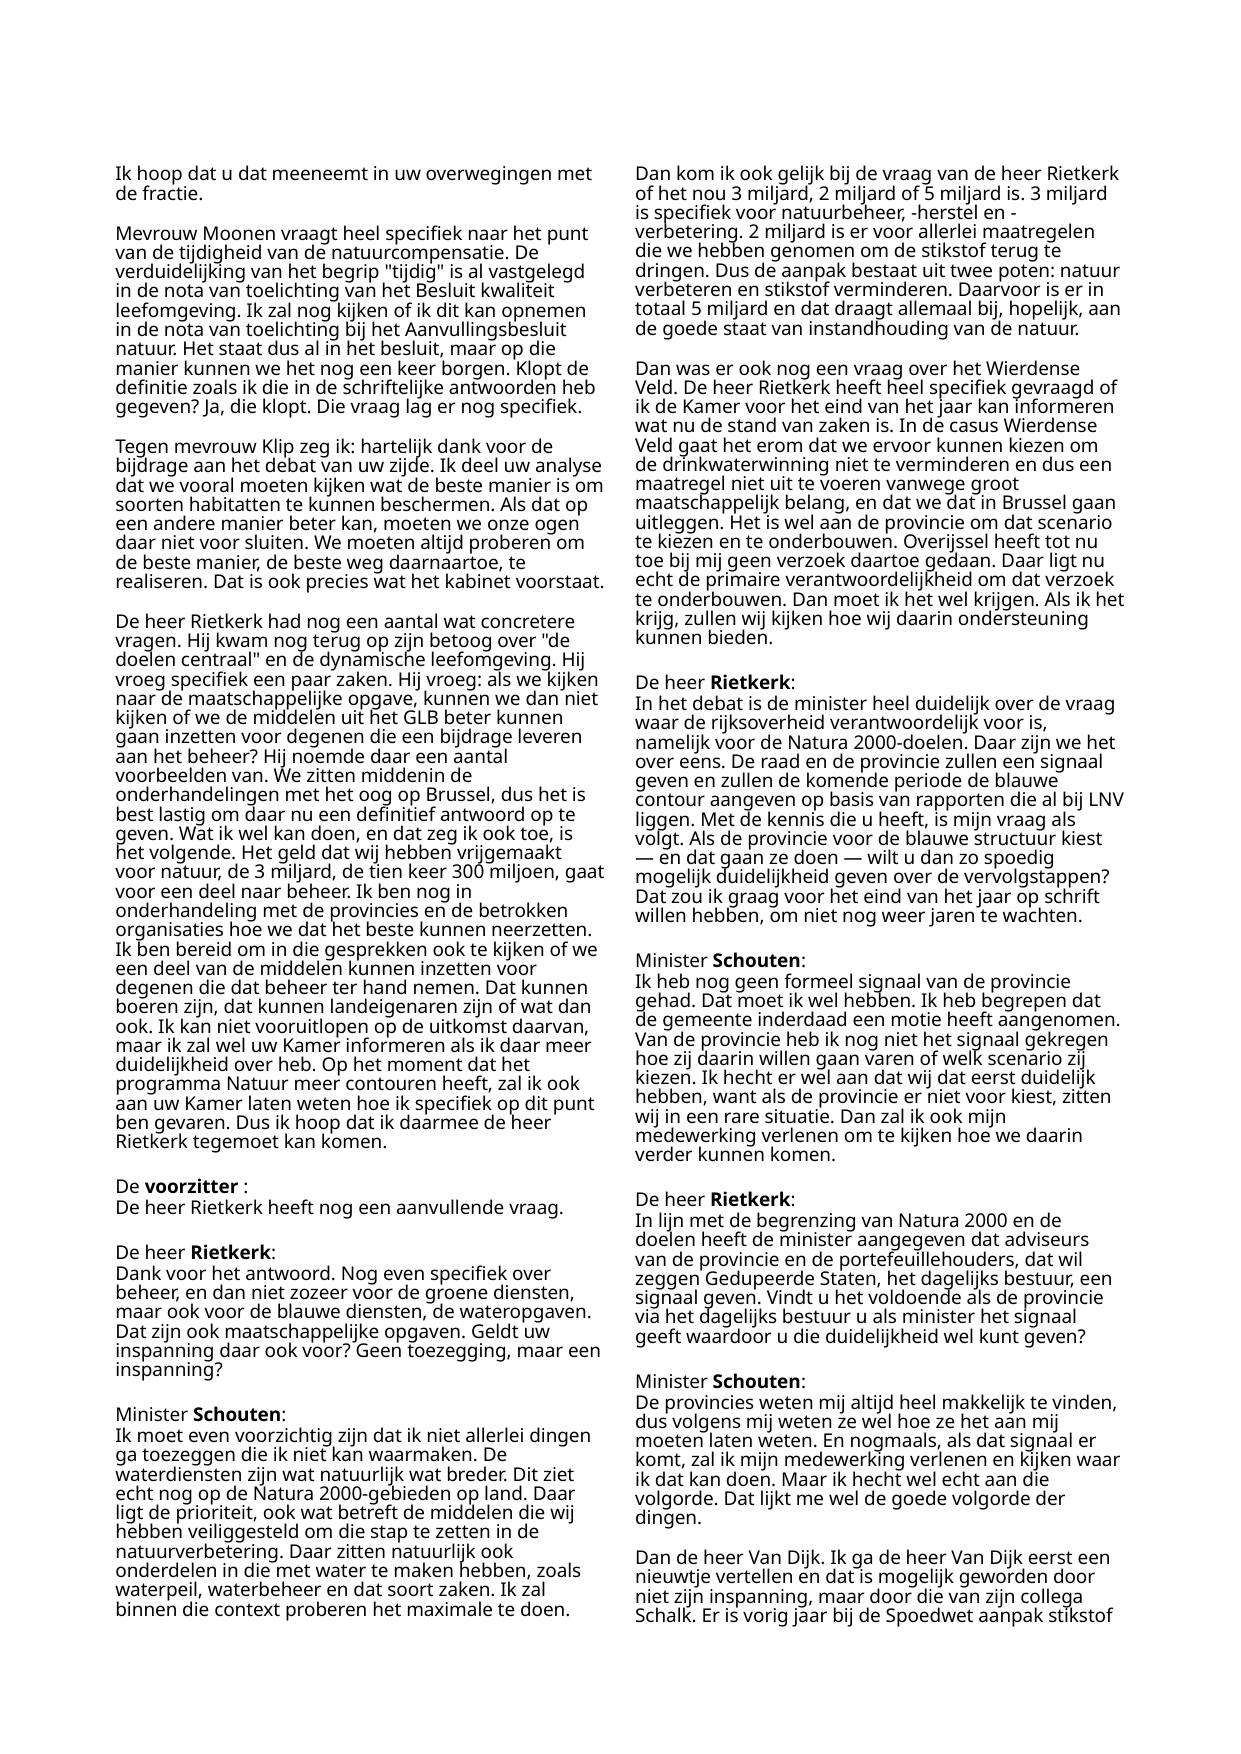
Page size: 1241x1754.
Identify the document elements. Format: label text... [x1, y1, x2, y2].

text Dank voor het antwoord. Nog even specifiek over beheer, en dan niet zozeer voor de groene diensten, maar ook voor de blauwe diensten, de wateropgaven. Dat zijn ook maatschappelijke opgaven. Geldt uw inspanning daar ook voor? Geen toezegging, maar een inspanning? [115, 1265, 605, 1381]
text In het debat is de minister heel duidelijk over de vraag waar de rijksoverheid verantwoordelijk voor is, namelijk voor de Natura 2000-doelen. Daar zijn we het over eens. De raad en de provincie zullen een signaal geven en zullen de komende periode de blauwe contour aangeven op basis van rapporten die al bij LNV liggen. Met de kennis die u heeft, is mijn vraag als volgt. Als de provincie voor de blauwe structuur kiest — en dat gaan ze doen — wilt u dan zo spoedig mogelijk duidelijkheid geven over de vervolgstappen? Dat zou ik graag voor het eind van het jaar op schrift willen hebben, om niet nog weer jaren te wachten. [635, 695, 1125, 926]
text Ik hoop dat u dat meeneemt in uw overwegingen met de fractie. [115, 165, 605, 204]
text De heer Rietkerk: [635, 669, 1125, 695]
text Ik moet even voorzichtig zijn dat ik niet allerlei dingen ga toezeggen die ik niet kan waarmaken. De waterdiensten zijn wat natuurlijk wat breder. Dit ziet echt nog op de Natura 2000-gebieden op land. Daar ligt de prioriteit, ook wat betreft de middelen die wij hebben veiliggesteld om die stap te zetten in de natuurverbetering. Daar zitten natuurlijk ook onderdelen in die met water te maken hebben, zoals waterpeil, waterbeheer en dat soort zaken. Ik zal binnen die context proberen het maximale te doen. [115, 1427, 605, 1620]
text Minister Schouten: [635, 947, 1125, 973]
text Dan de heer Van Dijk. Ik ga de heer Van Dijk eerst een nieuwtje vertellen en dat is mogelijk geworden door niet zijn inspanning, maar door die van zijn collega Schalk. Er is vorig jaar bij de Spoedwet aanpak stikstof [635, 1549, 1125, 1626]
text Minister Schouten: [635, 1368, 1125, 1394]
text De heer Rietkerk: [115, 1239, 605, 1265]
text Dan was er ook nog een vraag over het Wierdense Veld. De heer Rietkerk heeft heel specifiek gevraagd of ik de Kamer voor het eind van het jaar kan informeren wat nu de stand van zaken is. In de casus Wierdense Veld gaat het erom dat we ervoor kunnen kiezen om de drinkwaterwinning niet te verminderen en dus een maatregel niet uit te voeren vanwege groot maatschappelijk belang, en dat we dat in Brussel gaan uitleggen. Het is wel aan de provincie om dat scenario te kiezen en te onderbouwen. Overijssel heeft tot nu toe bij mij geen verzoek daartoe gedaan. Daar ligt nu echt de primaire verantwoordelijkheid om dat verzoek te onderbouwen. Dan moet ik het wel krijgen. Als ik het krijg, zullen wij kijken hoe wij daarin ondersteuning kunnen bieden. [635, 359, 1125, 648]
text Ik heb nog geen formeel signaal van de provincie gehad. Dat moet ik wel hebben. Ik heb begrepen dat de gemeente inderdaad een motie heeft aangenomen. Van de provincie heb ik nog niet het signaal gekregen hoe zij daarin willen gaan varen of welk scenario zij kiezen. Ik hecht er wel aan dat wij dat eerst duidelijk hebben, want als de provincie er niet voor kiest, zitten wij in een rare situatie. Dan zal ik ook mijn medewerking verlenen om te kijken hoe we daarin verder kunnen komen. [635, 973, 1125, 1166]
text De provincies weten mij altijd heel makkelijk te vinden, dus volgens mij weten ze wel hoe ze het aan mij moeten laten weten. En nogmaals, als dat signaal er komt, zal ik mijn medewerking verlenen en kijken waar ik dat kan doen. Maar ik hecht wel echt aan die volgorde. Dat lijkt me wel de goede volgorde der dingen. [635, 1394, 1125, 1528]
text Dan kom ik ook gelijk bij de vraag van de heer Rietkerk of het nou 3 miljard, 2 miljard of 5 miljard is. 3 miljard is specifiek voor natuurbeheer, -herstel en -verbetering. 2 miljard is er voor allerlei maatregelen die we hebben genomen om de stikstof terug te dringen. Dus de aanpak bestaat uit twee poten: natuur verbeteren en stikstof verminderen. Daarvoor is er in totaal 5 miljard en dat draagt allemaal bij, hopelijk, aan de goede staat van instandhouding van de natuur. [635, 165, 1125, 339]
text Minister Schouten: [115, 1401, 605, 1427]
text In lijn met de begrenzing van Natura 2000 en de doelen heeft de minister aangegeven dat adviseurs van de provincie en de portefeuillehouders, dat wil zeggen Gedupeerde Staten, het dagelijks bestuur, een signaal geven. Vindt u het voldoende als de provincie via het dagelijks bestuur u als minister het signaal geeft waardoor u die duidelijkheid wel kunt geven? [635, 1212, 1125, 1347]
text Mevrouw Moonen vraagt heel specifiek naar het punt van de tijdigheid van de natuurcompensatie. De verduidelijking van het begrip "tijdig" is al vastgelegd in de nota van toelichting van het Besluit kwaliteit leefomgeving. Ik zal nog kijken of ik dit kan opnemen in de nota van toelichting bij het Aanvullingsbesluit natuur. Het staat dus al in het besluit, maar op die manier kunnen we het nog een keer borgen. Klopt de definitie zoals ik die in de schriftelijke antwoorden heb gegeven? Ja, die klopt. Die vraag lag er nog specifiek. [115, 224, 605, 417]
text Tegen mevrouw Klip zeg ik: hartelijk dank voor de bijdrage aan het debat van uw zijde. Ik deel uw analyse dat we vooral moeten kijken wat de beste manier is om soorten habitatten te kunnen beschermen. Als dat op een andere manier beter kan, moeten we onze ogen daar niet voor sluiten. We moeten altijd proberen om de beste manier, de beste weg daarnaartoe, te realiseren. Dat is ook precies wat het kabinet voorstaat. [115, 438, 605, 592]
text De heer Rietkerk had nog een aantal wat concretere vragen. Hij kwam nog terug op zijn betoog over "de doelen centraal" en de dynamische leefomgeving. Hij vroeg specifiek een paar zaken. Hij vroeg: als we kijken naar de maatschappelijke opgave, kunnen we dan niet kijken of we de middelen uit het GLB beter kunnen gaan inzetten voor degenen die een bijdrage leveren aan het beheer? Hij noemde daar een aantal voorbeelden van. We zitten middenin de onderhandelingen met het oog op Brussel, dus het is best lastig om daar nu een definitief antwoord op te geven. Wat ik wel kan doen, en dat zeg ik ook toe, is het volgende. Het geld dat wij hebben vrijgemaakt voor natuur, de 3 miljard, de tien keer 300 miljoen, gaat voor een deel naar beheer. Ik ben nog in onderhandeling met de provincies en de betrokken organisaties hoe we dat het beste kunnen neerzetten. Ik ben bereid om in die gesprekken ook te kijken of we een deel van de middelen kunnen inzetten voor degenen die dat beheer ter hand nemen. Dat kunnen boeren zijn, dat kunnen landeigenaren zijn of wat dan ook. Ik kan niet vooruitlopen op de uitkomst daarvan, maar ik zal wel uw Kamer informeren als ik daar meer duidelijkheid over heb. Op het moment dat het programma Natuur meer contouren heeft, zal ik ook aan uw Kamer laten weten hoe ik specifiek op dit punt ben gevaren. Dus ik hoop dat ik daarmee de heer Rietkerk tegemoet kan komen. [115, 613, 605, 1152]
text De heer Rietkerk heeft nog een aanvullende vraag. [115, 1199, 605, 1218]
text De heer Rietkerk: [635, 1186, 1125, 1212]
text De voorzitter : [115, 1173, 605, 1199]
